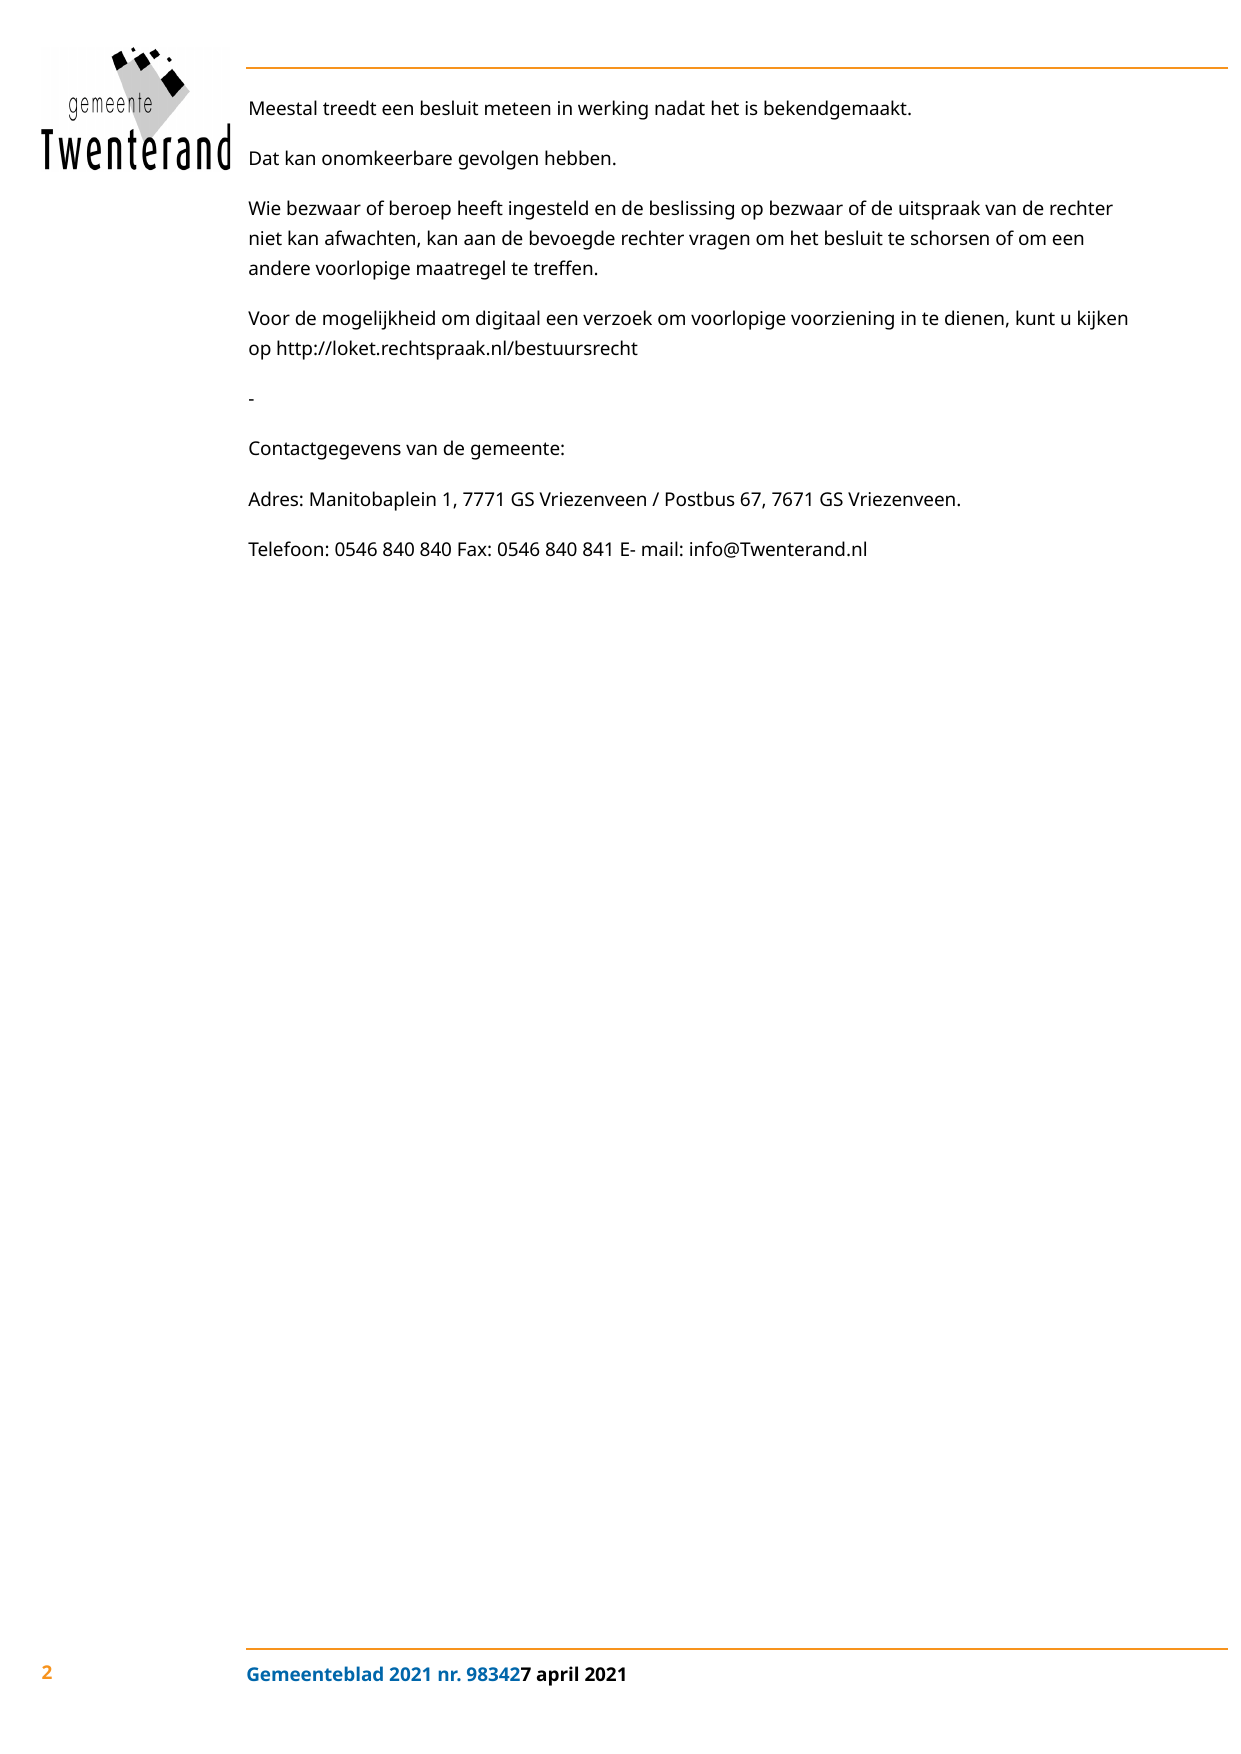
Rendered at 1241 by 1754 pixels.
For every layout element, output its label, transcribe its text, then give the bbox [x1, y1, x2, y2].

picture [41, 47, 231, 172]
text Contactgegevens van de gemeente: [248, 436, 1152, 461]
text Voor de mogelijkheid om digitaal een verzoek om voorlopige voorziening in te dienen, kunt u kijken op http://loket.rechtspraak.nl/bestuursrecht [248, 305, 1152, 361]
text Meestal treedt een besluit meteen in werking nadat het is bekendgemaakt. [248, 95, 1152, 121]
text Adres: Manitobaplein 1, 7771 GS Vriezenveen / Postbus 67, 7671 GS Vriezenveen. [248, 486, 1152, 512]
text Telefoon: 0546 840 840 Fax: 0546 840 841 E- mail: info@Twenterand.nl [248, 536, 1152, 562]
text Wie bezwaar of beroep heeft ingesteld en de beslissing op bezwaar of de uitspraak van de rechter niet kan afwachten, kan aan de bevoegde rechter vragen om het besluit te schorsen of om een andere voorlopige maatregel te treffen. [248, 196, 1152, 281]
text - [248, 385, 1152, 411]
text Dat kan onomkeerbare gevolgen hebben. [248, 145, 1152, 171]
